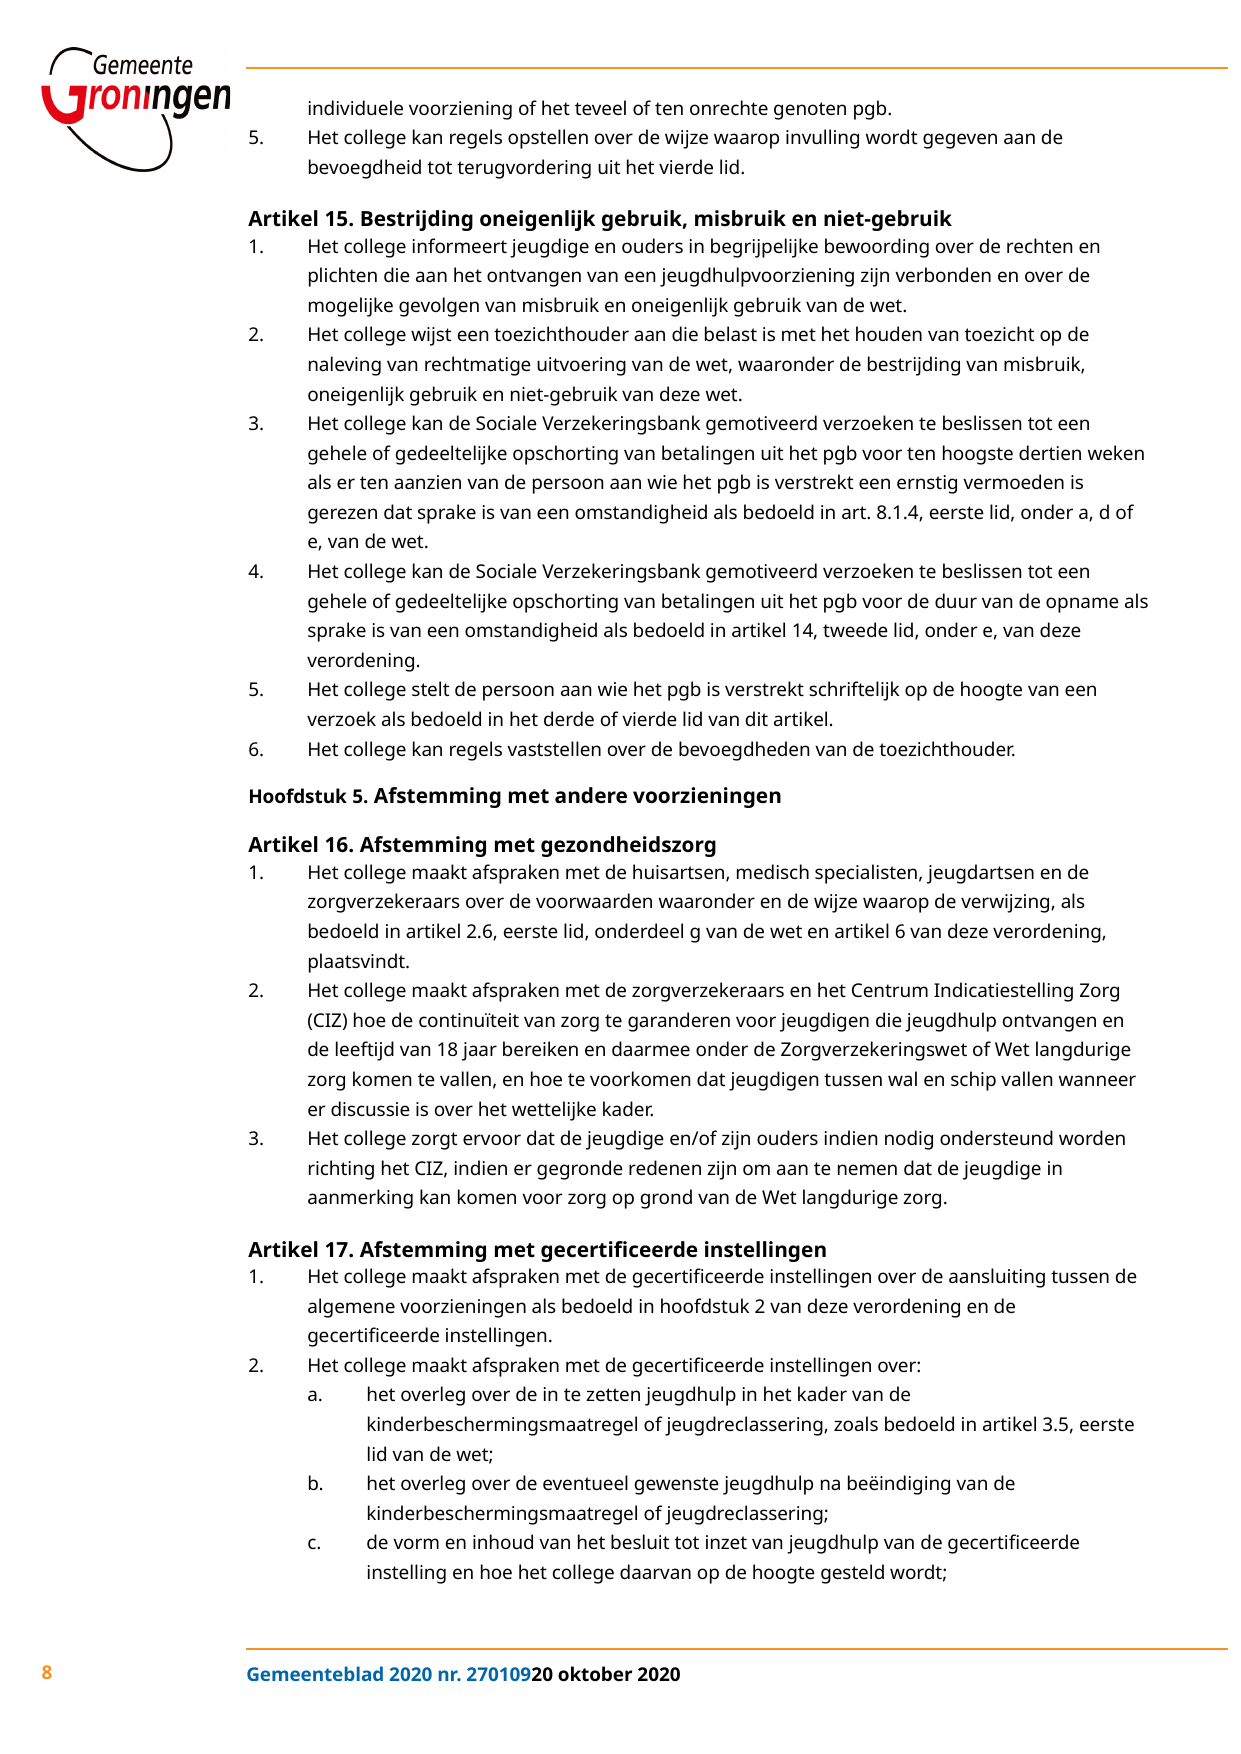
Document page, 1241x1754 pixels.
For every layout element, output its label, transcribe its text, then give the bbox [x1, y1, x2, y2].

list Het college maakt afspraken met de gecertificeerde instellingen over: [248, 1352, 1152, 1378]
list Het college zorgt ervoor dat de jeugdige en/of zijn ouders indien nodig ondersteund worden richting het CIZ, indien er gegronde redenen zijn om aan te nemen dat de jeugdige in aanmerking kan komen voor zorg op grond van de Wet langdurige zorg. [248, 1125, 1152, 1210]
list het overleg over de in te zetten jeugdhulp in het kader van de kinderbeschermingsmaatregel of jeugdreclassering, zoals bedoeld in artikel 3.5, eerste lid van de wet; [307, 1382, 1152, 1467]
list Het college maakt afspraken met de gecertificeerde instellingen over de aansluiting tussen de algemene voorzieningen als bedoeld in hoofdstuk 2 van deze verordening en de gecertificeerde instellingen. [248, 1263, 1152, 1348]
list Het college kan regels opstellen over de wijze waarop invulling wordt gegeven aan de bevoegdheid tot terugvordering uit het vierde lid. [248, 124, 1152, 180]
text Artikel 16. Afstemming met gezondheidszorg [248, 831, 1152, 859]
list Het college kan regels vaststellen over de bevoegdheden van de toezichthouder. [248, 736, 1152, 761]
list de vorm en inhoud van het besluit tot inzet van jeugdhulp van de gecertificeerde instelling en hoe het college daarvan op de hoogte gesteld wordt; [307, 1529, 1152, 1585]
text Artikel 15. Bestrijding oneigenlijk gebruik, misbruik en niet-gebruik [248, 204, 1152, 233]
list Het college maakt afspraken met de huisartsen, medisch specialisten, jeugdartsen en de zorgverzekeraars over de voorwaarden waaronder en de wijze waarop de verwijzing, als bedoeld in artikel 2.6, eerste lid, onderdeel g van de wet en artikel 6 van deze verordening, plaatsvindt. [248, 859, 1152, 973]
list Het college stelt de persoon aan wie het pgb is verstrekt schriftelijk op de hoogte van een verzoek als bedoeld in het derde of vierde lid van dit artikel. [248, 677, 1152, 732]
list Het college kan de Sociale Verzekeringsbank gemotiveerd verzoeken te beslissen tot een gehele of gedeeltelijke opschorting van betalingen uit het pgb voor ten hoogste dertien weken als er ten aanzien van de persoon aan wie het pgb is verstrekt een ernstig vermoeden is gerezen dat sprake is van een omstandigheid als bedoeld in art. 8.1.4, eerste lid, onder a, d of e, van de wet. [248, 410, 1152, 554]
list Het college wijst een toezichthouder aan die belast is met het houden van toezicht op de naleving van rechtmatige uitvoering van de wet, waaronder de bestrijding van misbruik, oneigenlijk gebruik en niet-gebruik van deze wet. [248, 322, 1152, 406]
list Het college informeert jeugdige en ouders in begrijpelijke bewoording over de rechten en plichten die aan het ontvangen van een jeugdhulpvoorziening zijn verbonden en over de mogelijke gevolgen van misbruik en oneigenlijk gebruik van de wet. [248, 233, 1152, 318]
list individuele voorziening of het teveel of ten onrechte genoten pgb. [248, 95, 1152, 121]
text Artikel 17. Afstemming met gecertificeerde instellingen [248, 1235, 1152, 1263]
text Hoofdstuk 5. Afstemming met andere voorzieningen [248, 781, 1152, 810]
list Het college maakt afspraken met de zorgverzekeraars en het Centrum Indicatiestelling Zorg (CIZ) hoe de continuïteit van zorg te garanderen voor jeugdigen die jeugdhulp ontvangen en de leeftijd van 18 jaar bereiken en daarmee onder de Zorgverzekeringswet of Wet langdurige zorg komen te vallen, en hoe te voorkomen dat jeugdigen tussen wal en schip vallen wanneer er discussie is over het wettelijke kader. [248, 977, 1152, 1121]
list Het college kan de Sociale Verzekeringsbank gemotiveerd verzoeken te beslissen tot een gehele of gedeeltelijke opschorting van betalingen uit het pgb voor de duur van de opname als sprake is van een omstandigheid als bedoeld in artikel 14, tweede lid, onder e, van deze verordening. [248, 558, 1152, 673]
list het overleg over de eventueel gewenste jeugdhulp na beëindiging van de kinderbeschermingsmaatregel of jeugdreclassering; [307, 1470, 1152, 1526]
picture [41, 47, 231, 172]
